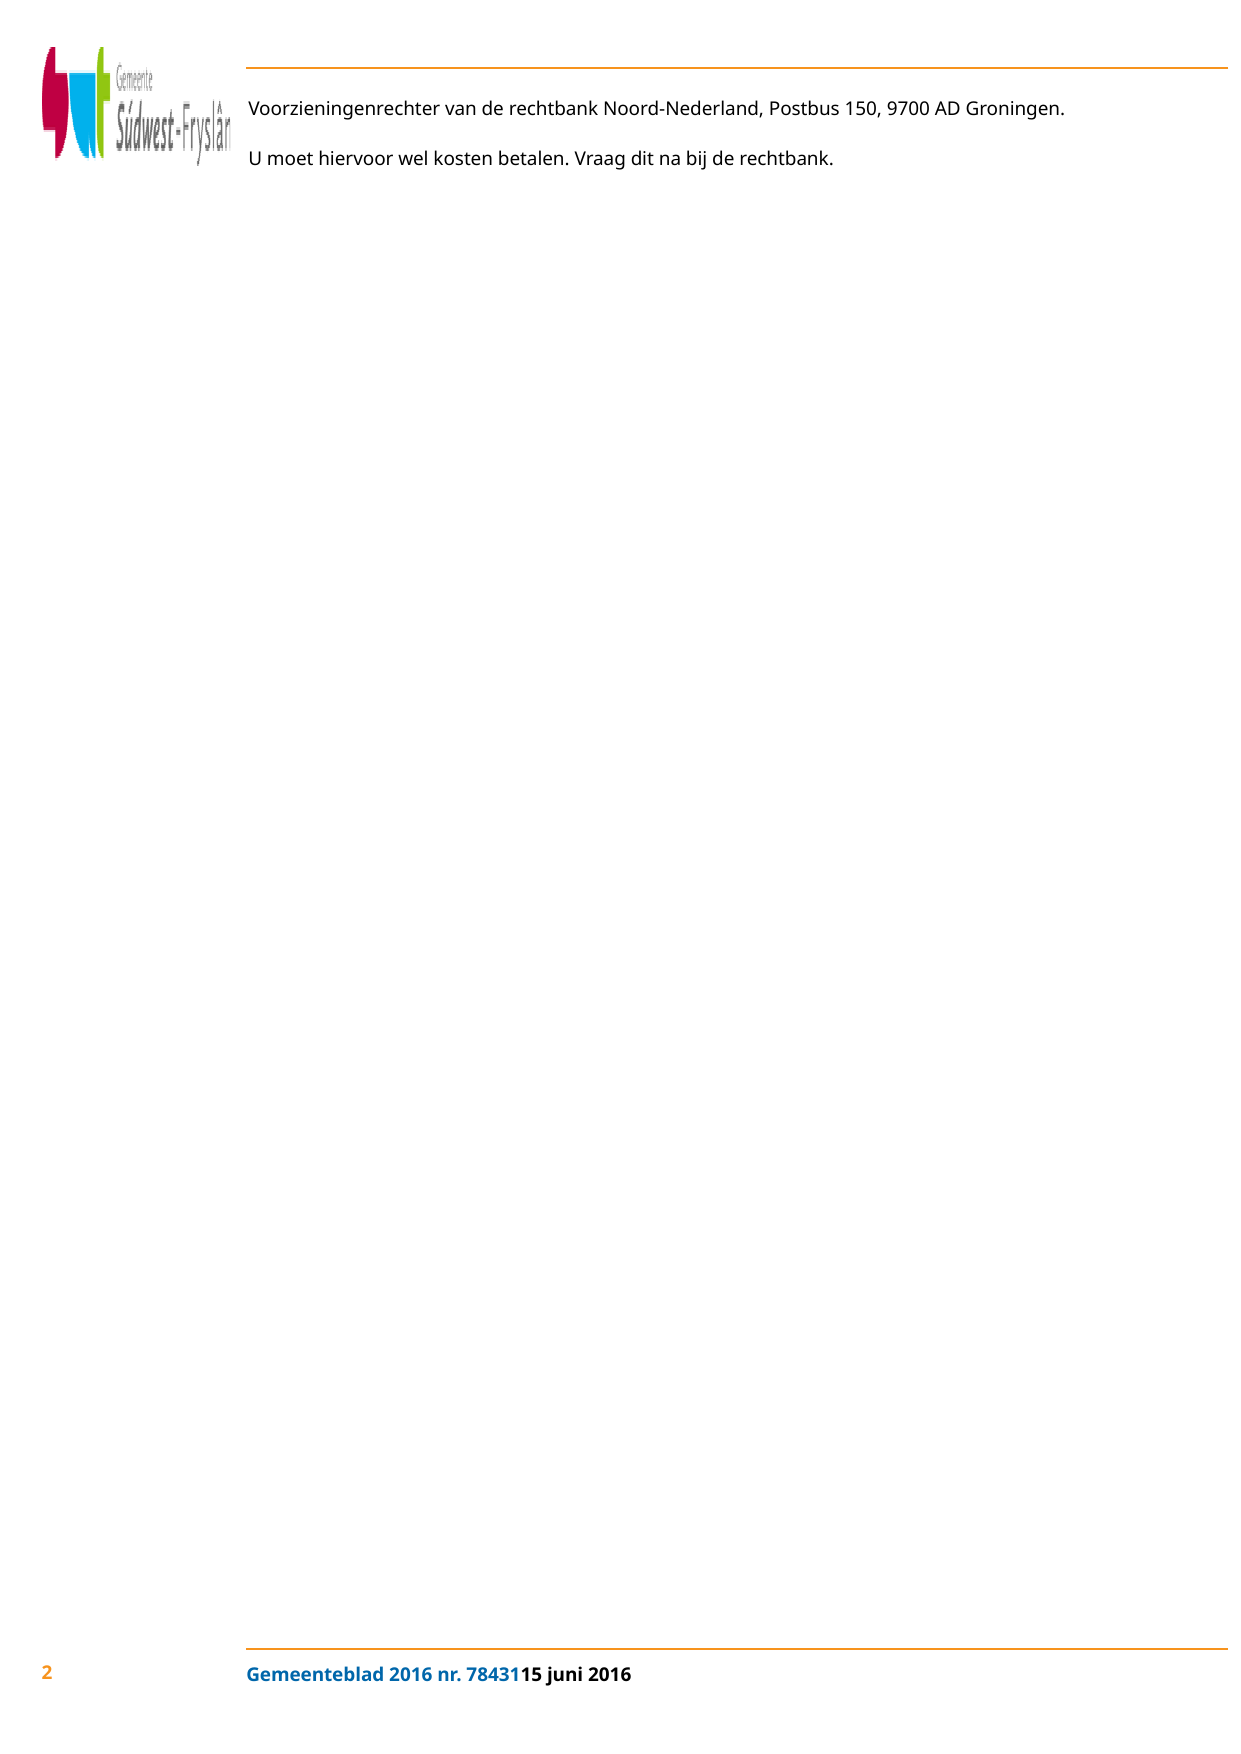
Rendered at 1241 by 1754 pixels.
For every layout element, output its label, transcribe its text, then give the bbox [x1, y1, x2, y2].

text Voorzieningenrechter van de rechtbank Noord-Nederland, Postbus 150, 9700 AD Groningen. [248, 95, 1152, 121]
text U moet hiervoor wel kosten betalen. Vraag dit na bij de rechtbank. [248, 145, 1152, 171]
picture [41, 47, 231, 172]
